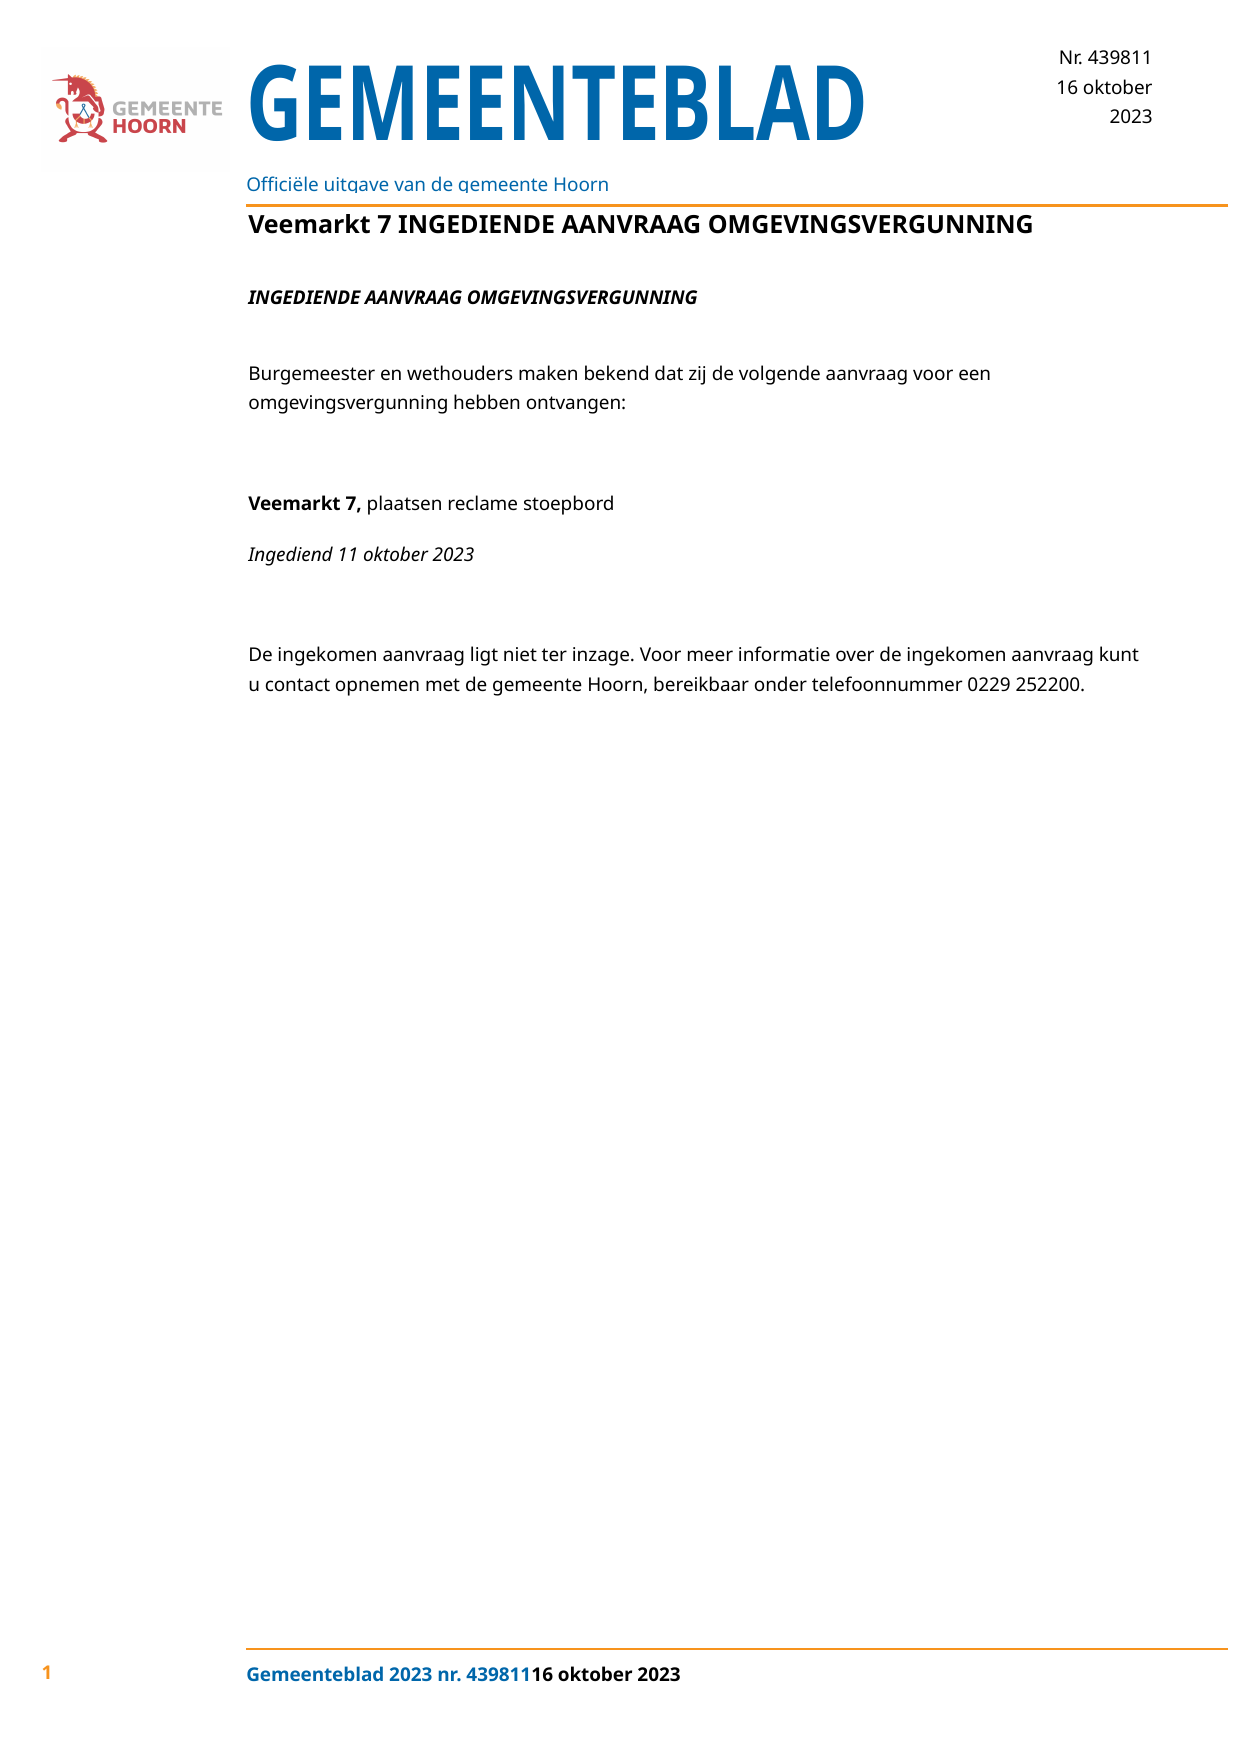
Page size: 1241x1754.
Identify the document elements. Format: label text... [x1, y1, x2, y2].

picture [41, 47, 231, 172]
text Veemarkt 7 INGEDIENDE AANVRAAG OMGEVINGSVERGUNNING [248, 207, 1152, 241]
text INGEDIENDE AANVRAAG OMGEVINGSVERGUNNING [248, 284, 1152, 309]
text De ingekomen aanvraag ligt niet ter inzage. Voor meer informatie over de ingekomen aanvraag kunt u contact opnemen met de gemeente Hoorn, bereikbaar onder telefoonnummer 0229 252200. [248, 642, 1152, 697]
text Burgemeester en wethouders maken bekend dat zij de volgende aanvraag voor een omgevingsvergunning hebben ontvangen: [248, 360, 1152, 415]
text Veemarkt 7, plaatsen reclame stoepbord [248, 490, 1152, 516]
text Ingediend 11 oktober 2023 [248, 541, 1152, 567]
